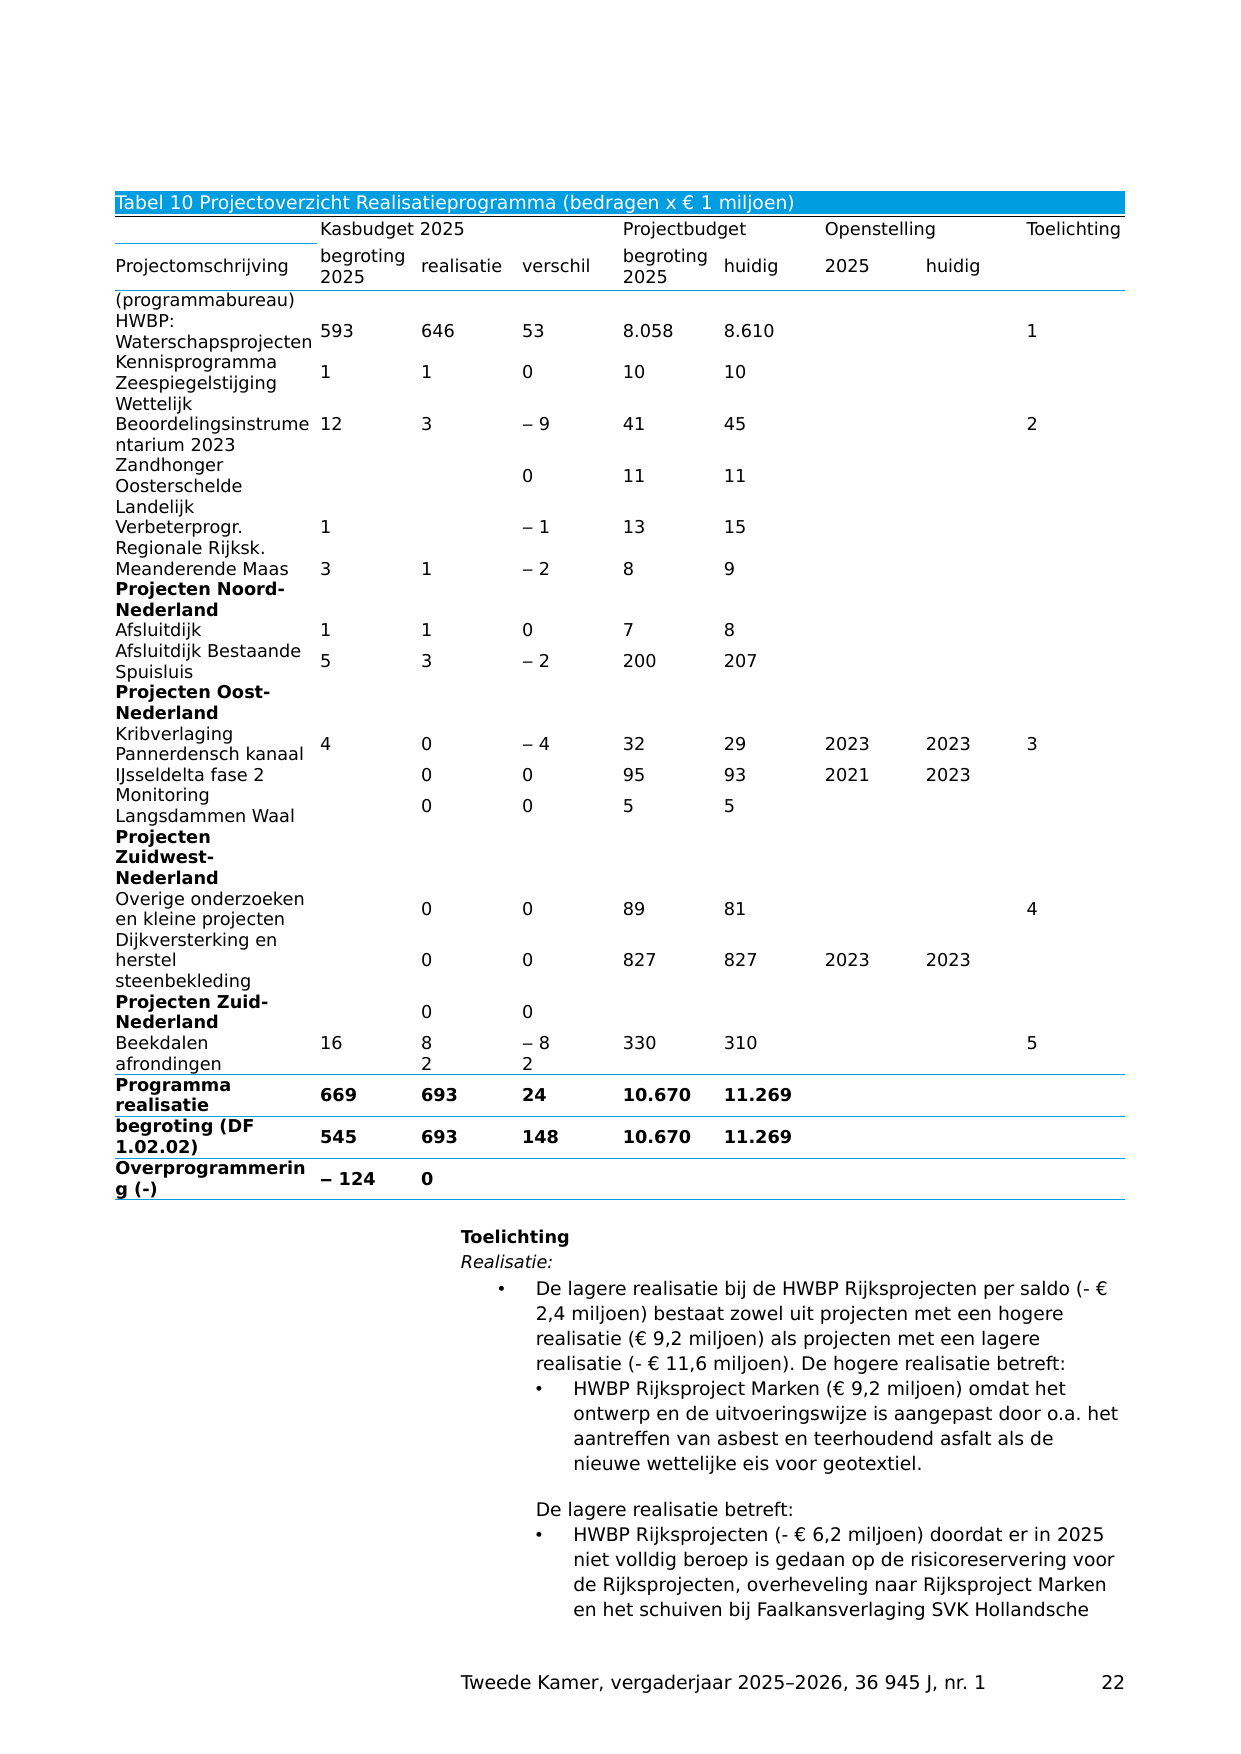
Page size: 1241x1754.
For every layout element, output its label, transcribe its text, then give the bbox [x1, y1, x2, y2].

table_cell [317, 889, 418, 930]
table_cell 8.610 [721, 311, 822, 352]
table_cell [822, 394, 923, 455]
table_cell 1 [418, 352, 519, 393]
table_cell 2 [418, 1054, 519, 1074]
table_cell 0 [519, 785, 620, 827]
table_cell Overige onderzoeken en kleine projecten [115, 889, 317, 930]
table_cell 10.670 [620, 1075, 721, 1116]
table_cell 11.269 [721, 1117, 822, 1158]
table_cell 1 [418, 559, 519, 579]
table_cell [721, 682, 822, 723]
table_cell ‒ 9 [519, 394, 620, 455]
table_cell 827 [721, 930, 822, 992]
table_cell verschil [519, 243, 620, 290]
table_cell 2023 [923, 930, 1023, 992]
table_cell [519, 682, 620, 723]
table_cell [822, 1033, 923, 1053]
table_cell Programma realisatie [115, 1075, 317, 1116]
table_cell 1 [317, 352, 418, 393]
table_cell [822, 579, 923, 620]
table_cell [923, 827, 1023, 888]
table_cell 3 [1024, 724, 1125, 765]
table_cell 593 [317, 311, 418, 352]
table_cell [822, 682, 923, 723]
table_cell 1 [317, 620, 418, 641]
table_cell [822, 559, 923, 579]
table_cell 330 [620, 1033, 721, 1053]
table_cell Projecten Oost-Nederland [115, 682, 317, 723]
table_cell IJsseldelta fase 2 [115, 765, 317, 785]
table_cell [1024, 1159, 1125, 1199]
table_cell [822, 620, 923, 641]
table_cell huidig [721, 243, 822, 290]
table_cell [1024, 641, 1125, 682]
table_cell [923, 682, 1023, 723]
table_cell realisatie [418, 243, 519, 290]
table_cell [418, 291, 519, 311]
table_cell 207 [721, 641, 822, 682]
table_cell Meanderende Maas [115, 559, 317, 579]
table_cell [721, 1159, 822, 1199]
table_cell [923, 785, 1023, 827]
table_cell [923, 311, 1023, 352]
table_cell [1024, 785, 1125, 827]
table_cell [317, 455, 418, 497]
table_cell [822, 1117, 923, 1158]
table_cell 11 [620, 455, 721, 497]
table_cell Projecten Zuid-Nederland [115, 992, 317, 1033]
table_cell 11 [721, 455, 822, 497]
table_cell 4 [317, 724, 418, 765]
table_cell 0 [519, 455, 620, 497]
table_cell [923, 620, 1023, 641]
table_cell ‒ 2 [519, 641, 620, 682]
table_cell 0 [418, 1159, 519, 1199]
table_cell 693 [418, 1117, 519, 1158]
list De lagere realisatie bij de HWBP Rijksprojecten per saldo (- € 2,4 miljoen) bestaat zowel uit projecten met een hogere realisatie (€ 9,2 miljoen) als projecten met een lagere realisatie (- € 11,6 miljoen). De hogere realisatie betreft: [498, 1275, 1125, 1375]
table_cell [923, 394, 1023, 455]
table_cell [620, 1054, 721, 1074]
table_cell 669 [317, 1075, 418, 1116]
table_cell Dijkversterking en herstel steenbekleding [115, 930, 317, 992]
table_cell [519, 1159, 620, 1199]
table_cell [317, 765, 418, 785]
table_cell 5 [317, 641, 418, 682]
table_cell [721, 827, 822, 888]
table_cell [923, 641, 1023, 682]
table_cell [1024, 992, 1125, 1033]
list De lagere realisatie betreft: [498, 1497, 1125, 1522]
table_cell [822, 1075, 923, 1116]
table_cell 93 [721, 765, 822, 785]
table_cell [317, 291, 418, 311]
table_cell 53 [519, 311, 620, 352]
table_cell 2021 [822, 765, 923, 785]
text Realisatie: [461, 1250, 1125, 1273]
table_cell Beekdalen [115, 1033, 317, 1053]
table_cell 646 [418, 311, 519, 352]
table_cell [1024, 827, 1125, 888]
table_cell 2025 [822, 243, 923, 290]
table_cell HWBP: Waterschapsprojecten [115, 311, 317, 352]
table_cell 10 [721, 352, 822, 393]
table_cell 41 [620, 394, 721, 455]
table_cell 0 [418, 889, 519, 930]
table_cell [620, 579, 721, 620]
text Toelichting [461, 1225, 1125, 1248]
table_cell [317, 827, 418, 888]
table_cell Kasbudget 2025 [317, 217, 620, 243]
table_cell [923, 1054, 1023, 1074]
table_cell 5 [1024, 1033, 1125, 1053]
table_cell [1024, 620, 1125, 641]
table_cell 15 [721, 497, 822, 558]
table_cell 89 [620, 889, 721, 930]
table_cell [1024, 559, 1125, 579]
table_cell [620, 682, 721, 723]
table_cell 200 [620, 641, 721, 682]
table_cell 2023 [822, 930, 923, 992]
table_cell 81 [721, 889, 822, 930]
table_cell [822, 785, 923, 827]
table_cell [923, 889, 1023, 930]
table_cell 0 [418, 724, 519, 765]
table_cell [923, 352, 1023, 393]
table_cell 8 [620, 559, 721, 579]
table_cell Kennisprogramma Zeespiegelstijging [115, 352, 317, 393]
table_cell [317, 579, 418, 620]
table_cell Wettelijk Beoordelingsinstrumentarium 2023 [115, 394, 317, 455]
table_cell Toelichting [1024, 217, 1125, 243]
table_cell [418, 682, 519, 723]
table_cell Projectomschrijving [115, 244, 317, 290]
table_cell [620, 992, 721, 1033]
table_cell [317, 930, 418, 992]
table_cell 45 [721, 394, 822, 455]
table_cell [1024, 930, 1125, 992]
table_cell [1024, 765, 1125, 785]
table_cell [418, 455, 519, 497]
table_cell [923, 1075, 1023, 1116]
table_cell [317, 992, 418, 1033]
table_cell 693 [418, 1075, 519, 1116]
table_cell Overprogrammering (-) [115, 1159, 317, 1199]
table_cell [418, 497, 519, 558]
table_cell Projecten Zuidwest-Nederland [115, 827, 317, 888]
table_cell Openstelling [822, 217, 1023, 243]
table_cell begroting 2025 [620, 243, 721, 290]
table_cell [519, 291, 620, 311]
list HWBP Rijksprojecten (- € 6,2 miljoen) doordat er in 2025 niet volldig beroep is gedaan op de risicoreservering voor de Rijksprojecten, overheveling naar Rijksproject Marken en het schuiven bij Faalkansverlaging SVK Hollandsche [536, 1522, 1125, 1622]
table_cell [1024, 1117, 1125, 1158]
table_cell [923, 992, 1023, 1033]
table_cell [721, 579, 822, 620]
table_cell 11.269 [721, 1075, 822, 1116]
table_cell [822, 641, 923, 682]
table_cell 0 [519, 620, 620, 641]
table_cell [822, 352, 923, 393]
table_cell 12 [317, 394, 418, 455]
table_cell [418, 827, 519, 888]
table_cell Projectbudget [620, 217, 822, 243]
table_cell [721, 1054, 822, 1074]
table_cell [1024, 682, 1125, 723]
table_cell 9 [721, 559, 822, 579]
list HWBP Rijksproject Marken (€ 9,2 miljoen) omdat het ontwerp en de uitvoeringswijze is aangepast door o.a. het aantreffen van asbest en teerhoudend asfalt als de nieuwe wettelijke eis voor geotextiel. [536, 1375, 1125, 1475]
table_cell [822, 992, 923, 1033]
table_cell 310 [721, 1033, 822, 1053]
table_cell 8 [721, 620, 822, 641]
table_cell 7 [620, 620, 721, 641]
table_cell ‒ 124 [317, 1159, 418, 1199]
table_cell [923, 559, 1023, 579]
table_cell [721, 291, 822, 311]
table_cell [923, 1159, 1023, 1199]
table_cell 4 [1024, 889, 1125, 930]
table_cell 2023 [923, 724, 1023, 765]
table_cell Afsluitdijk Bestaande Spuisluis [115, 641, 317, 682]
table_cell Zandhonger Oosterschelde [115, 455, 317, 497]
table_cell [923, 1033, 1023, 1053]
table_cell [721, 992, 822, 1033]
table_cell 0 [519, 889, 620, 930]
table_cell 2023 [822, 724, 923, 765]
table_cell [923, 1117, 1023, 1158]
table_cell 5 [721, 785, 822, 827]
table_cell ‒ 8 [519, 1033, 620, 1053]
table_cell [317, 785, 418, 827]
table_cell 0 [418, 930, 519, 992]
table_cell 1 [1024, 311, 1125, 352]
table_cell [923, 579, 1023, 620]
table_cell 16 [317, 1033, 418, 1053]
table_cell afrondingen [115, 1054, 317, 1074]
table_cell Landelijk Verbeterprogr. Regionale Rijksk. [115, 497, 317, 558]
table_cell huidig [923, 243, 1023, 290]
table_cell 3 [418, 394, 519, 455]
table_cell [1024, 497, 1125, 558]
table_cell 32 [620, 724, 721, 765]
table_cell [822, 455, 923, 497]
table_cell [822, 827, 923, 888]
table_cell [620, 291, 721, 311]
table_cell [822, 311, 923, 352]
table_cell (programmabureau) [115, 291, 317, 311]
table_cell 827 [620, 930, 721, 992]
table_cell 0 [418, 785, 519, 827]
table_cell 2 [519, 1054, 620, 1074]
table_cell [923, 455, 1023, 497]
table_cell [1024, 579, 1125, 620]
table_cell 148 [519, 1117, 620, 1158]
table_cell begroting (DF 1.02.02) [115, 1117, 317, 1158]
table_cell 0 [519, 765, 620, 785]
table_cell [620, 827, 721, 888]
table_cell [1024, 1075, 1125, 1116]
table_cell [317, 682, 418, 723]
table_cell 3 [418, 641, 519, 682]
table_cell [1024, 352, 1125, 393]
table_cell 0 [519, 930, 620, 992]
table_cell begroting 2025 [317, 243, 418, 290]
table_cell Projecten Noord-Nederland [115, 579, 317, 620]
table_cell 2 [1024, 394, 1125, 455]
table_cell 0 [418, 765, 519, 785]
table_cell [822, 291, 923, 311]
table_cell Kribverlaging Pannerdensch kanaal [115, 724, 317, 765]
table_cell 1 [317, 497, 418, 558]
table_cell 8.058 [620, 311, 721, 352]
table_cell [519, 579, 620, 620]
table_cell 10.670 [620, 1117, 721, 1158]
table_cell 95 [620, 765, 721, 785]
table_cell 3 [317, 559, 418, 579]
table_cell [1024, 291, 1125, 311]
table_cell [923, 497, 1023, 558]
table_cell 545 [317, 1117, 418, 1158]
table_cell [620, 1159, 721, 1199]
table_cell [1024, 455, 1125, 497]
table_cell [115, 217, 317, 243]
table_cell 1 [418, 620, 519, 641]
table_cell [923, 291, 1023, 311]
table_cell [822, 1054, 923, 1074]
table_cell 10 [620, 352, 721, 393]
table_cell 2023 [923, 765, 1023, 785]
table_cell 0 [519, 992, 620, 1033]
table_cell ‒ 4 [519, 724, 620, 765]
table_cell Monitoring Langsdammen Waal [115, 785, 317, 827]
table_cell Afsluitdijk [115, 620, 317, 641]
table_cell [1024, 1054, 1125, 1074]
table_cell ‒ 2 [519, 559, 620, 579]
table_cell [519, 827, 620, 888]
table_cell [317, 1054, 418, 1074]
table_cell 24 [519, 1075, 620, 1116]
table_cell ‒ 1 [519, 497, 620, 558]
table_cell 8 [418, 1033, 519, 1053]
table_cell 0 [519, 352, 620, 393]
table_cell [418, 579, 519, 620]
table_cell 0 [418, 992, 519, 1033]
table_cell [822, 497, 923, 558]
table_cell [822, 889, 923, 930]
table_cell [1024, 243, 1125, 290]
table_cell 13 [620, 497, 721, 558]
table_cell 29 [721, 724, 822, 765]
table_cell [822, 1159, 923, 1199]
table_cell 5 [620, 785, 721, 827]
